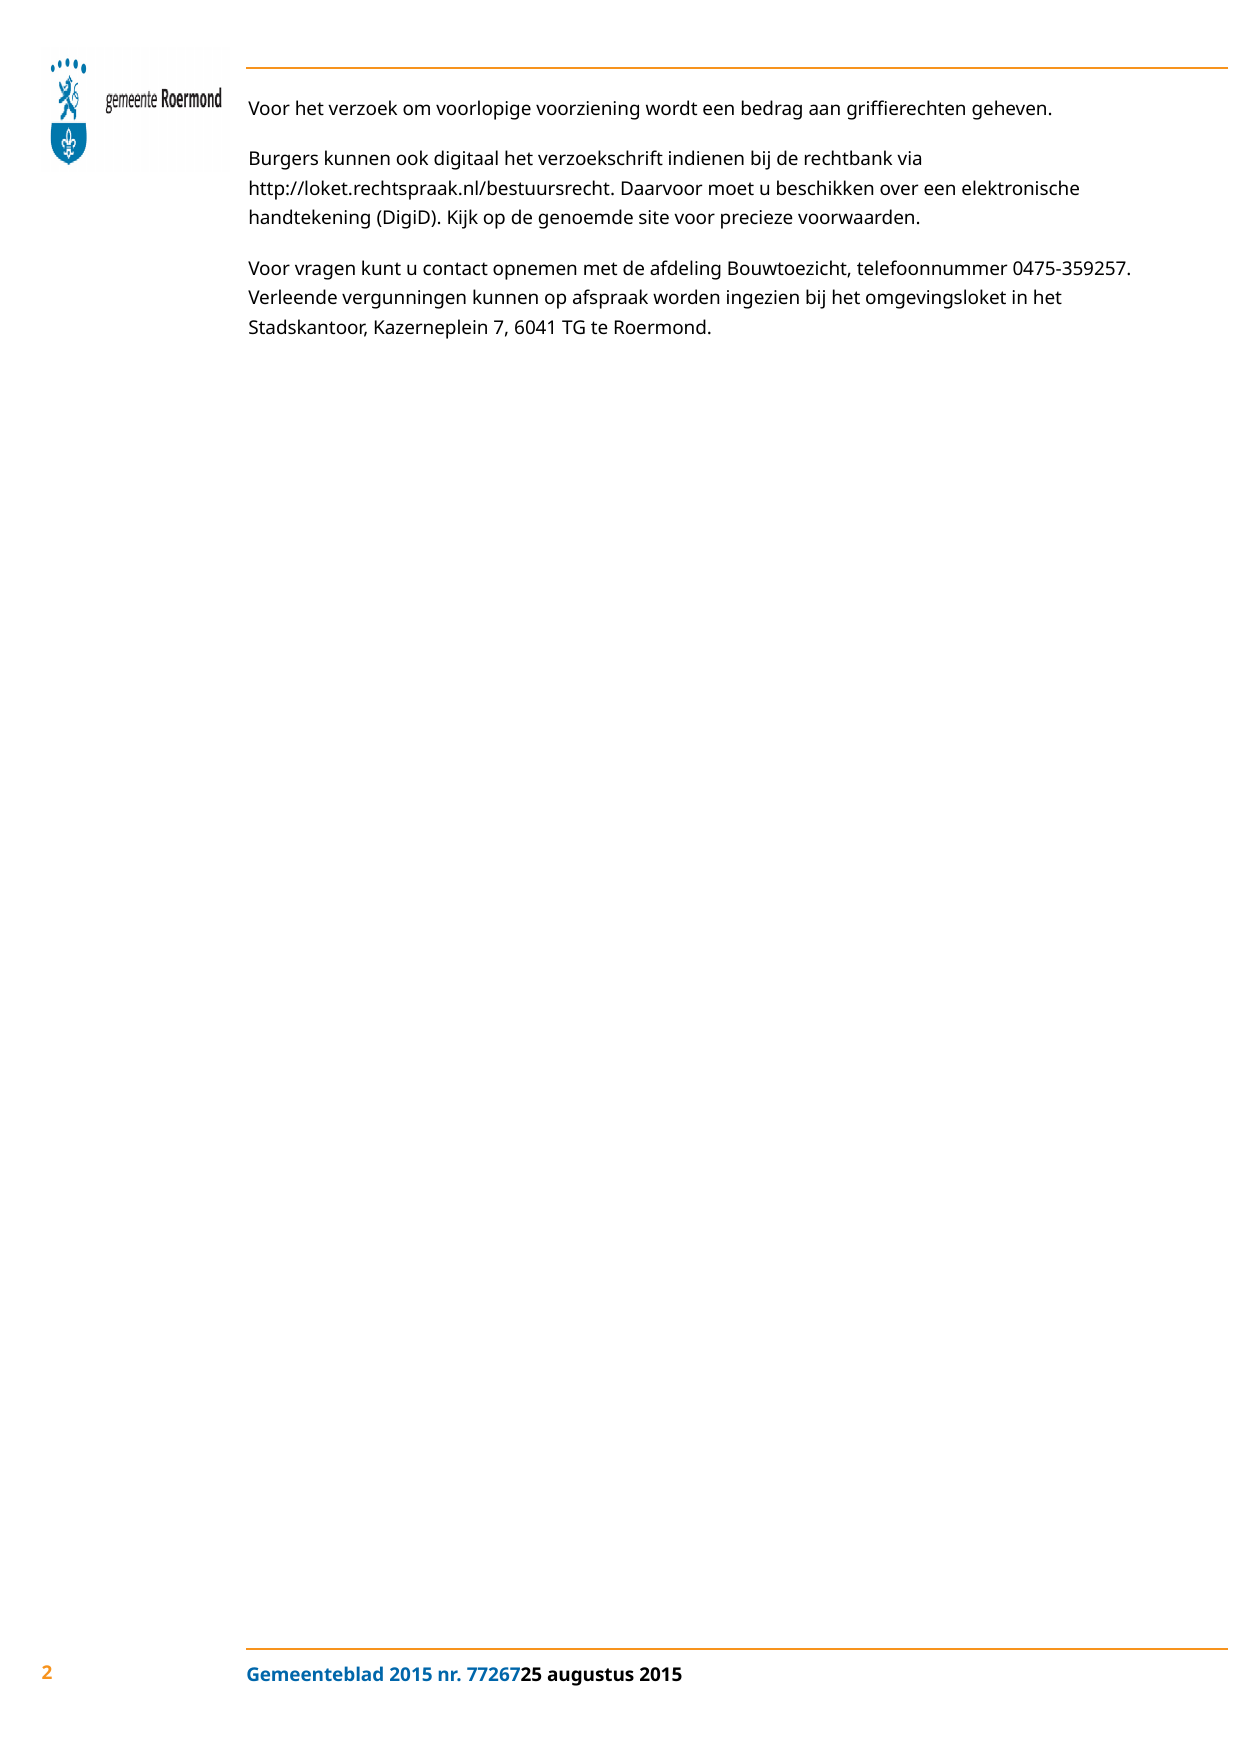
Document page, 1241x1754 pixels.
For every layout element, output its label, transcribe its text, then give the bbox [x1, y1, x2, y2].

picture [41, 47, 231, 172]
text Voor het verzoek om voorlopige voorziening wordt een bedrag aan griffierechten geheven. [248, 95, 1152, 121]
text Burgers kunnen ook digitaal het verzoekschrift indienen bij de rechtbank via http://loket.rechtspraak.nl/bestuursrecht. Daarvoor moet u beschikken over een elektronische handtekening (DigiD). Kijk op de genoemde site voor precieze voorwaarden. [248, 145, 1152, 230]
text Voor vragen kunt u contact opnemen met de afdeling Bouwtoezicht, telefoonnummer 0475-359257. Verleende vergunningen kunnen op afspraak worden ingezien bij het omgevingsloket in het Stadskantoor, Kazerneplein 7, 6041 TG te Roermond. [248, 255, 1152, 340]
